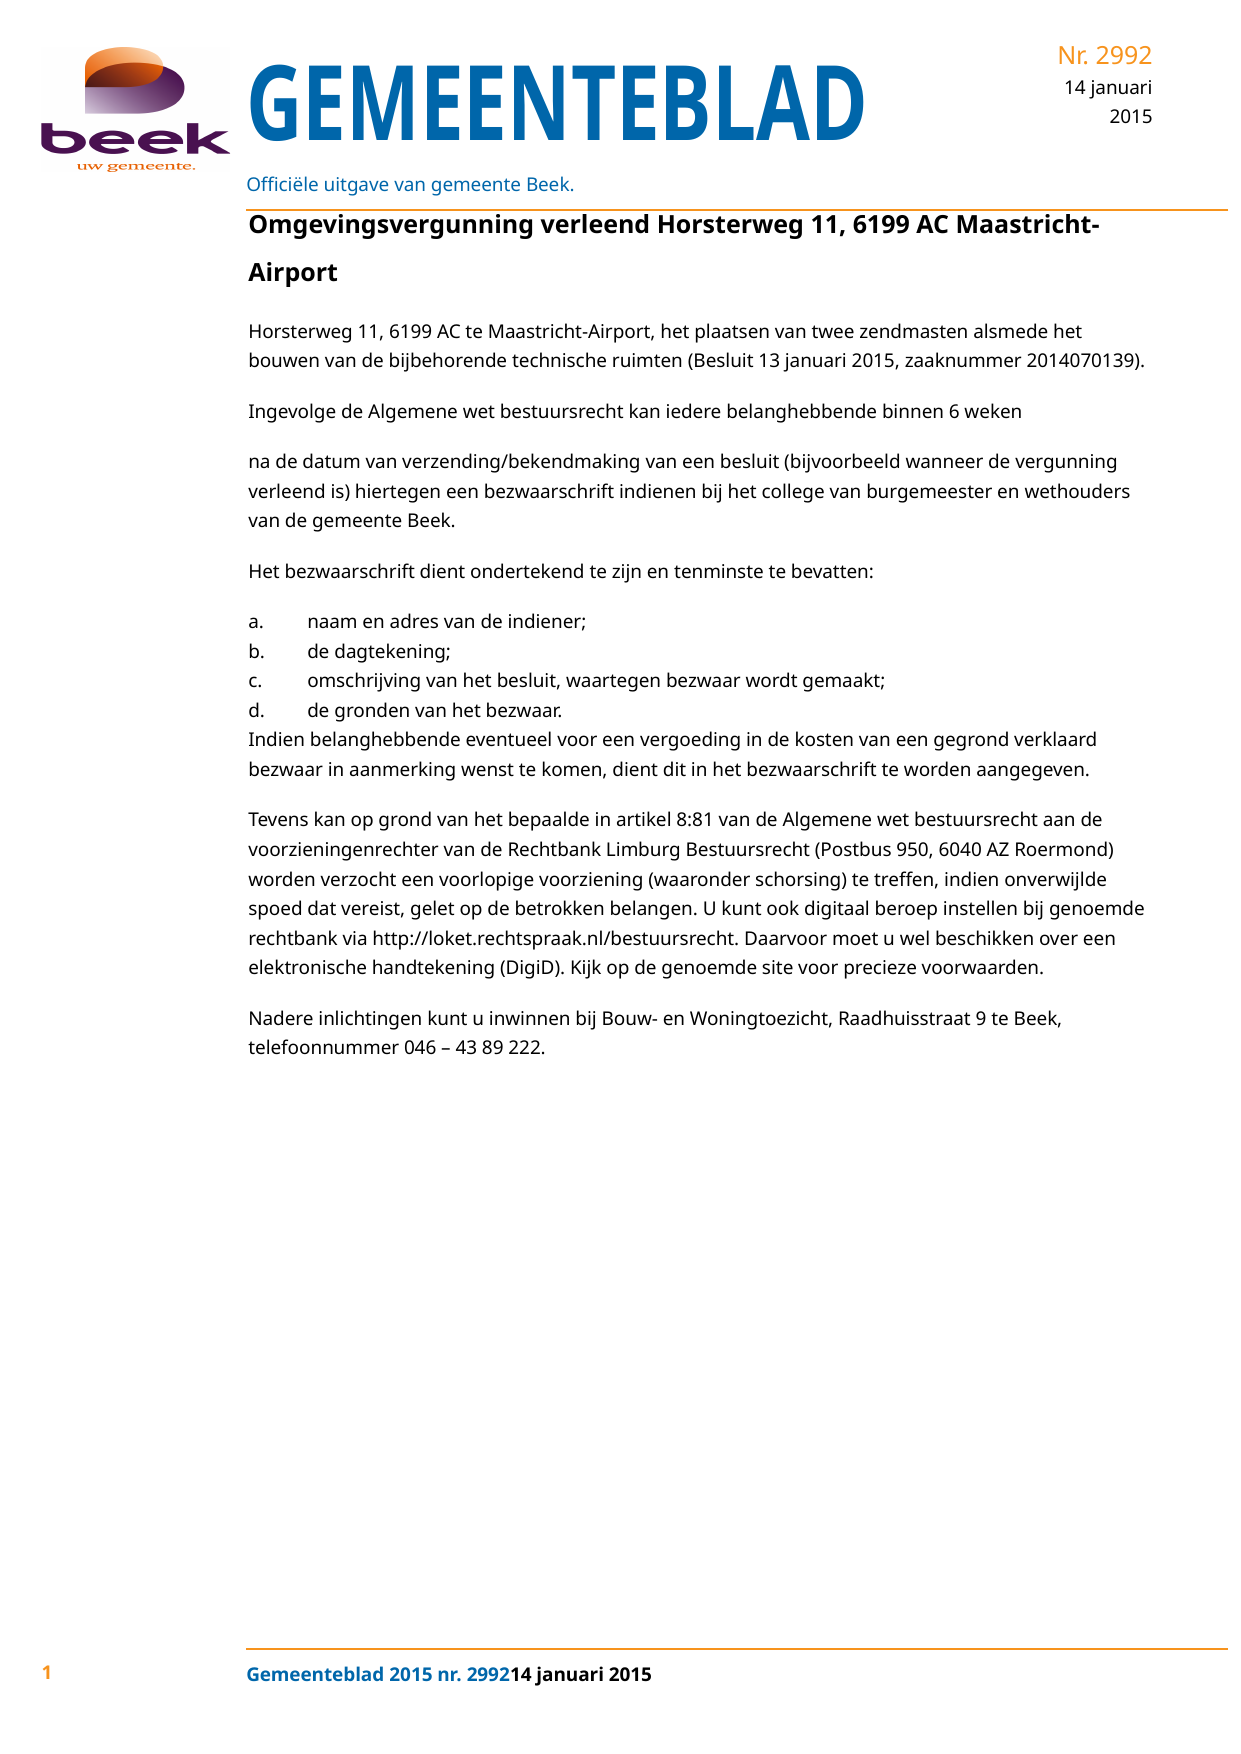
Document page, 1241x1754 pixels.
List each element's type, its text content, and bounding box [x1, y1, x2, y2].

list de gronden van het bezwaar. [248, 697, 1152, 723]
text Tevens kan op grond van het bepaalde in artikel 8:81 van de Algemene wet bestuursrecht aan de voorzieningenrechter van de Rechtbank Limburg Bestuursrecht (Postbus 950, 6040 AZ Roermond) worden verzocht een voorlopige voorziening (waaronder schorsing) te treffen, indien onverwijlde spoed dat vereist, gelet op de betrokken belangen. U kunt ook digitaal beroep instellen bij genoemde rechtbank via http://loket.rechtspraak.nl/bestuursrecht. Daarvoor moet u wel beschikken over een elektronische handtekening (DigiD). Kijk op de genoemde site voor precieze voorwaarden. [248, 807, 1152, 980]
list omschrijving van het besluit, waartegen bezwaar wordt gemaakt; [248, 667, 1152, 693]
text Het bezwaarschrift dient ondertekend te zijn en tenminste te bevatten: [248, 558, 1152, 584]
text Ingevolge de Algemene wet bestuursrecht kan iedere belanghebbende binnen 6 weken [248, 398, 1152, 424]
text na de datum van verzending/bekendmaking van een besluit (bijvoorbeeld wanneer de vergunning verleend is) hiertegen een bezwaarschrift indienen bij het college van burgemeester en wethouders van de gemeente Beek. [248, 448, 1152, 533]
list naam en adres van de indiener; [248, 608, 1152, 634]
text Indien belanghebbende eventueel voor een vergoeding in de kosten van een gegrond verklaard bezwaar in aanmerking wenst te komen, dient dit in het bezwaarschrift te worden aangegeven. [248, 727, 1152, 782]
picture [41, 47, 231, 172]
text Omgevingsvergunning verleend Horsterweg 11, 6199 AC Maastricht-Airport [248, 211, 1152, 288]
list de dagtekening; [248, 638, 1152, 664]
text Horsterweg 11, 6199 AC te Maastricht-Airport, het plaatsen van twee zendmasten alsmede het bouwen van de bijbehorende technische ruimten (Besluit 13 januari 2015, zaaknummer 2014070139). [248, 318, 1152, 373]
text Nadere inlichtingen kunt u inwinnen bij Bouw- en Woningtoezicht, Raadhuisstraat 9 te Beek, telefoonnummer 046 – 43 89 222. [248, 1005, 1152, 1060]
